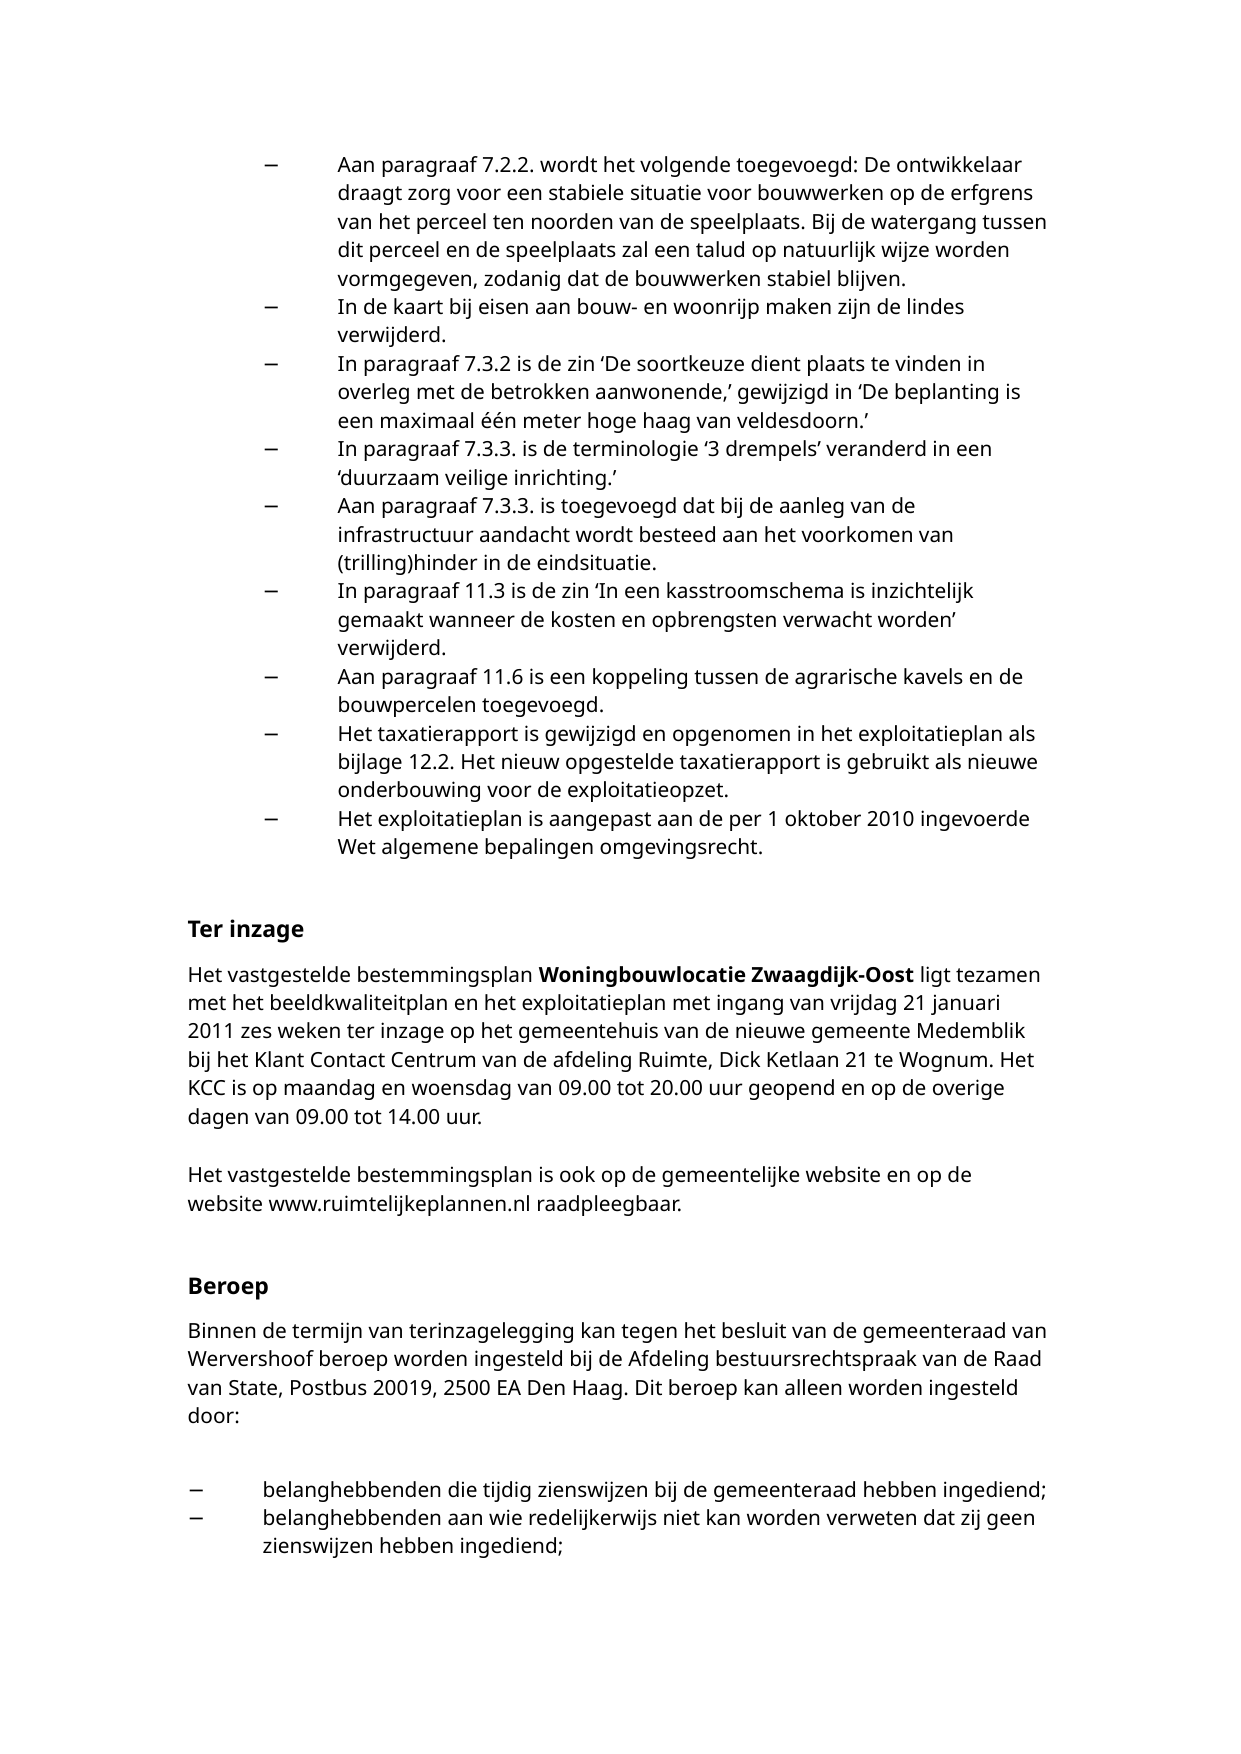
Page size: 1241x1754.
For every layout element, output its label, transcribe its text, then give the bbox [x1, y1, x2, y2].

list Aan paragraaf 7.3.3. is toegevoegd dat bij de aanleg van de infrastructuur aandacht wordt besteed aan het voorkomen van (trilling)hinder in de eindsituatie. [262, 491, 1053, 577]
list Het exploitatieplan is aangepast aan de per 1 oktober 2010 ingevoerde Wet algemene bepalingen omgevingsrecht. [262, 804, 1053, 861]
list belanghebbenden die tijdig zienswijzen bij de gemeenteraad hebben ingediend; [187, 1475, 1053, 1503]
text Het vastgestelde bestemmingsplan is ook op de gemeentelijke website en op de website www.ruimtelijkeplannen.nl raadpleegbaar. [187, 1160, 1053, 1217]
text Het vastgestelde bestemmingsplan Woningbouwlocatie Zwaagdijk-Oost ligt tezamen met het beeldkwaliteitplan en het exploitatieplan met ingang van vrijdag 21 januari 2011 zes weken ter inzage op het gemeentehuis van de nieuwe gemeente Medemblik bij het Klant Contact Centrum van de afdeling Ruimte, Dick Ketlaan 21 te Wognum. Het KCC is op maandag en woensdag van 09.00 tot 20.00 uur geopend en op de overige dagen van 09.00 tot 14.00 uur. [187, 960, 1053, 1130]
subtitle Ter inzage [187, 913, 1053, 945]
list Het taxatierapport is gewijzigd en opgenomen in het exploitatieplan als bijlage 12.2. Het nieuw opgestelde taxatierapport is gebruikt als nieuwe onderbouwing voor de exploitatieopzet. [262, 719, 1053, 804]
list Aan paragraaf 7.2.2. wordt het volgende toegevoegd: De ontwikkelaar draagt zorg voor een stabiele situatie voor bouwwerken op de erfgrens van het perceel ten noorden van de speelplaats. Bij de watergang tussen dit perceel en de speelplaats zal een talud op natuurlijk wijze worden vormgegeven, zodanig dat de bouwwerken stabiel blijven. [262, 150, 1053, 292]
list In paragraaf 11.3 is de zin ‘In een kasstroomschema is inzichtelijk gemaakt wanneer de kosten en opbrengsten verwacht worden’ verwijderd. [262, 577, 1053, 662]
list In paragraaf 7.3.2 is de zin ‘De soortkeuze dient plaats te vinden in overleg met de betrokken aanwonende,’ gewijzigd in ‘De beplanting is een maximaal één meter hoge haag van veldesdoorn.’ [262, 349, 1053, 434]
text Binnen de termijn van terinzagelegging kan tegen het besluit van de gemeenteraad van Wervershoof beroep worden ingesteld bij de Afdeling bestuursrechtspraak van de Raad van State, Postbus 20019, 2500 EA Den Haag. Dit beroep kan alleen worden ingesteld door: [187, 1316, 1053, 1430]
subtitle Beroep [187, 1270, 1053, 1301]
list In paragraaf 7.3.3. is de terminologie ‘3 drempels’ veranderd in een ‘duurzaam veilige inrichting.’ [262, 434, 1053, 491]
list Aan paragraaf 11.6 is een koppeling tussen de agrarische kavels en de bouwpercelen toegevoegd. [262, 662, 1053, 719]
list belanghebbenden aan wie redelijkerwijs niet kan worden verweten dat zij geen zienswijzen hebben ingediend; [187, 1503, 1053, 1560]
list In de kaart bij eisen aan bouw- en woonrijp maken zijn de lindes verwijderd. [262, 292, 1053, 349]
